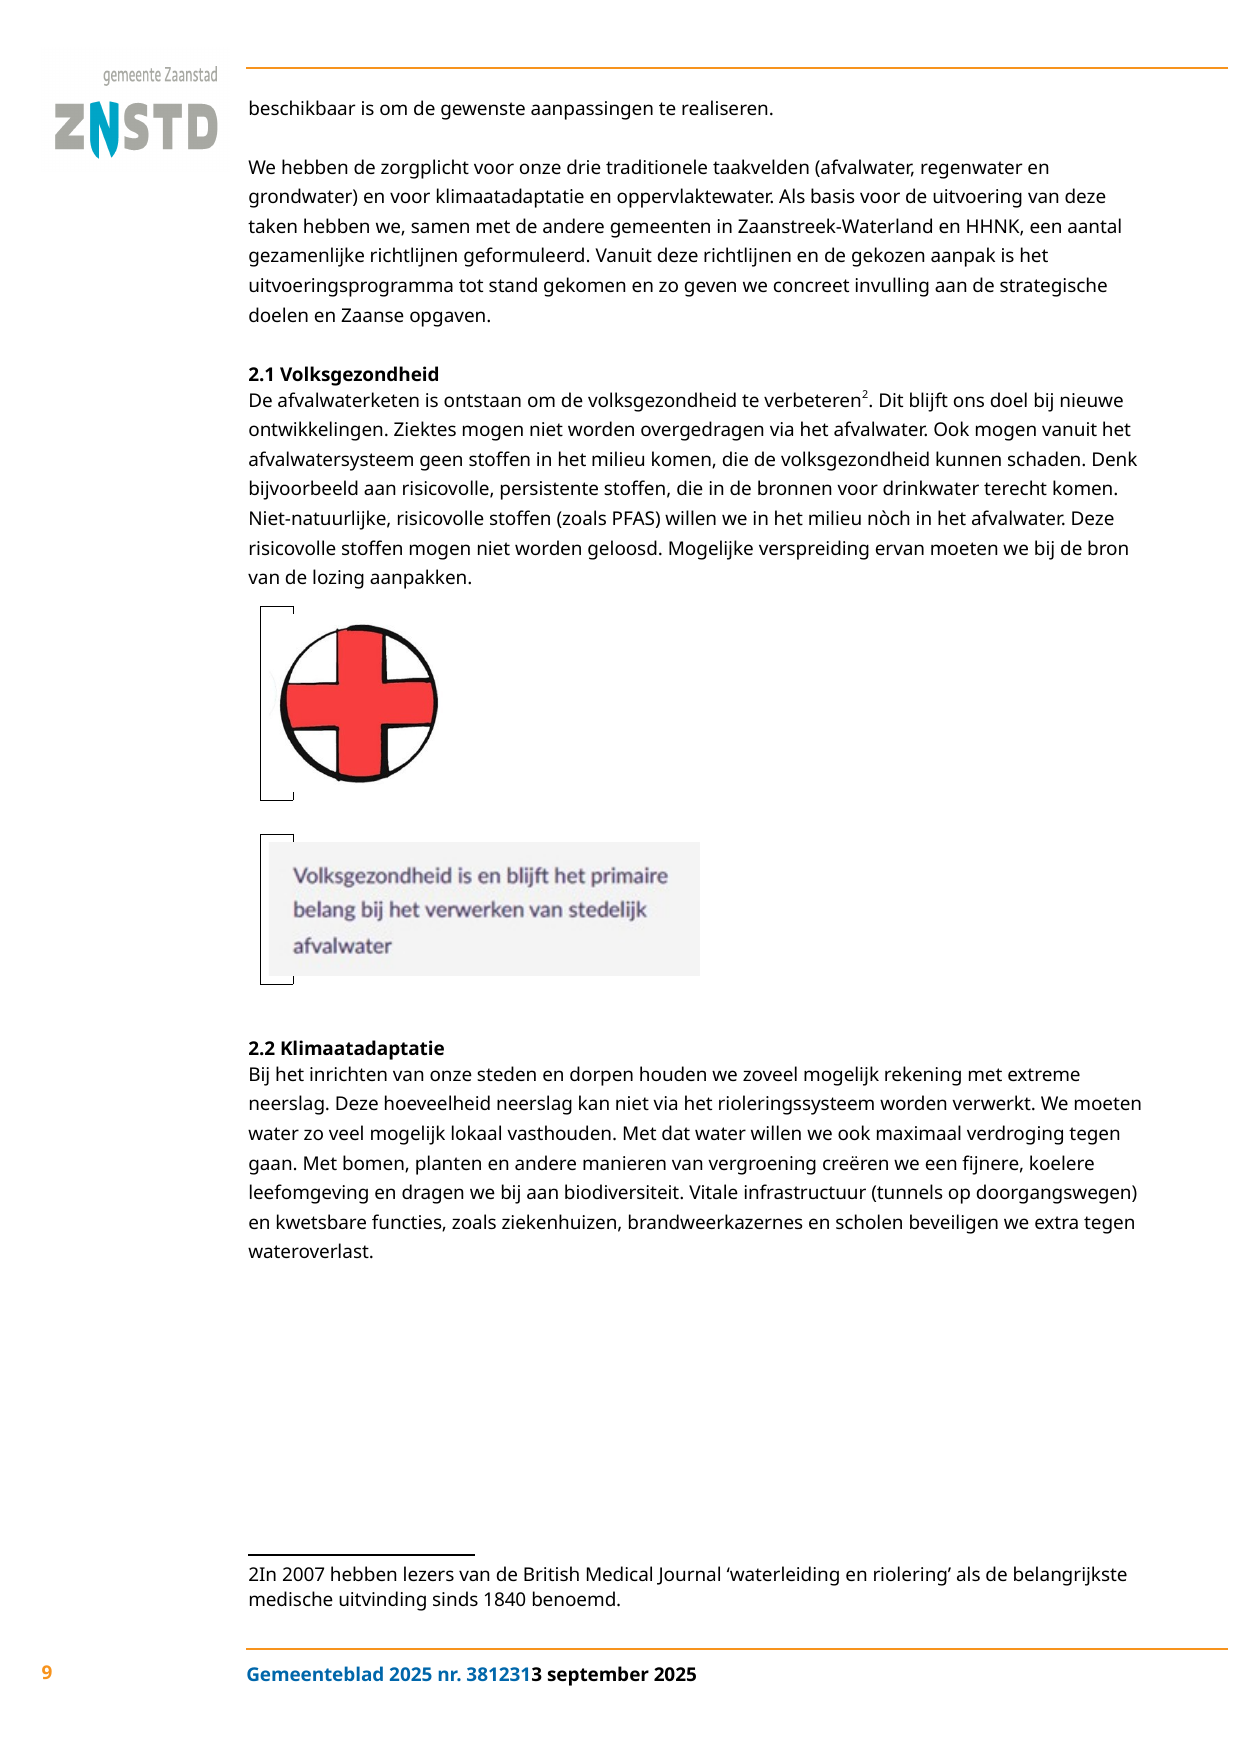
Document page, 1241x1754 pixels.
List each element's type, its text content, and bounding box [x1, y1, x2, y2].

text We hebben de zorgplicht voor onze drie traditionele taakvelden (afvalwater, regenwater en grondwater) en voor klimaatadaptatie en oppervlaktewater. Als basis voor de uitvoering van deze taken hebben we, samen met de andere gemeenten in Zaanstreek-Waterland en HHNK, een aantal gezamenlijke richtlijnen geformuleerd. Vanuit deze richtlijnen en de gekozen aanpak is het uitvoeringsprogramma tot stand gekomen en zo geven we concreet invulling aan de strategische doelen en Zaanse opgaven. [248, 154, 1152, 328]
text In 2007 hebben lezers van de British Medical Journal ‘waterleiding en riolering’ als de belangrijkste medische uitvinding sinds 1840 benoemd. [248, 1561, 1152, 1612]
text 2.1 Volksgezondheid [248, 361, 1152, 387]
picture [268, 842, 700, 976]
text 2.2 Klimaatadaptatie [248, 1035, 1152, 1061]
picture [41, 47, 231, 172]
picture [268, 614, 447, 792]
text Bij het inrichten van onze steden en dorpen houden we zoveel mogelijk rekening met extreme neerslag. Deze hoeveelheid neerslag kan niet via het rioleringssysteem worden verwerkt. We moeten water zo veel mogelijk lokaal vasthouden. Met dat water willen we ook maximaal verdroging tegen gaan. Met bomen, planten en andere manieren van vergroening creëren we een fijnere, koelere leefomgeving en dragen we bij aan biodiversiteit. Vitale infrastructuur (tunnels op doorgangswegen) en kwetsbare functies, zoals ziekenhuizen, brandweerkazernes en scholen beveiligen we extra tegen wateroverlast. [248, 1061, 1152, 1264]
text De afvalwaterketen is ontstaan om de volksgezondheid te verbeteren. Dit blijft ons doel bij nieuwe ontwikkelingen. Ziektes mogen niet worden overgedragen via het afvalwater. Ook mogen vanuit het afvalwatersysteem geen stoffen in het milieu komen, die de volksgezondheid kunnen schaden. Denk bijvoorbeeld aan risicovolle, persistente stoffen, die in de bronnen voor drinkwater terecht komen. Niet-natuurlijke, risicovolle stoffen (zoals PFAS) willen we in het milieu nòch in het afvalwater. Deze risicovolle stoffen mogen niet worden geloosd. Mogelijke verspreiding ervan moeten we bij de bron van de lozing aanpakken. [248, 387, 1152, 590]
text beschikbaar is om de gewenste aanpassingen te realiseren. [248, 95, 1152, 121]
